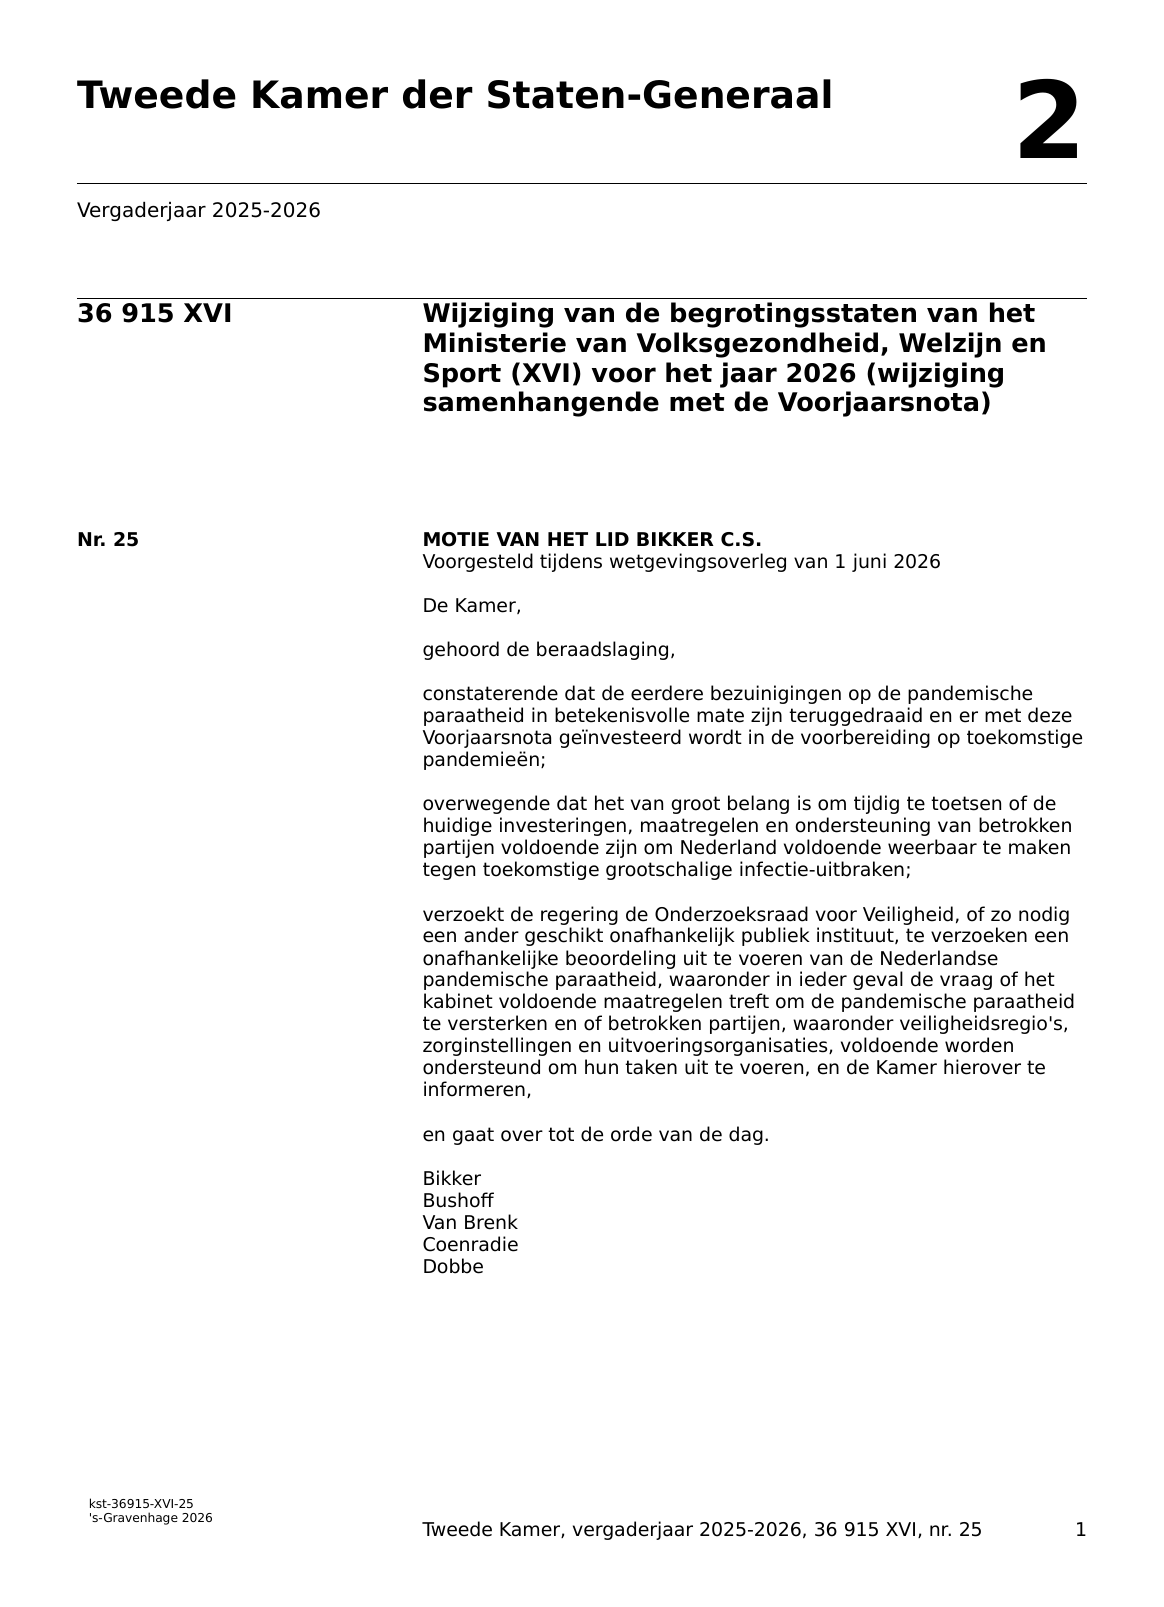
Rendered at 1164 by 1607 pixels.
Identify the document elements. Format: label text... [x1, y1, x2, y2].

table_header Tweede Kamer der Staten-Generaal [77, 59, 886, 183]
text Voorgesteld tijdens wetgevingsoverleg van 1 juni 2026 [422, 551, 1087, 573]
text De Kamer, [422, 595, 1087, 617]
subtitle Nr. 25 MOTIE VAN HET LID BIKKER C.S. [77, 529, 1087, 551]
text Dobbe [422, 1256, 1087, 1277]
text Bushoff [422, 1189, 1087, 1212]
text Coenradie [422, 1233, 1087, 1256]
table_cell Vergaderjaar 2025-2026 [77, 184, 1087, 298]
text 's-Gravenhage 2026 [88, 1511, 323, 1525]
text en gaat over tot de orde van de dag. [422, 1123, 1087, 1145]
text Bikker [422, 1168, 1087, 1189]
text kst-36915-XVI-25 [88, 1497, 323, 1511]
text gehoord de beraadslaging, [422, 639, 1087, 661]
text constaterende dat de eerdere bezuinigingen op de pandemische paraatheid in betekenisvolle mate zijn teruggedraaid en er met deze Voorjaarsnota geïnvesteerd wordt in de voorbereiding op toekomstige pandemieën; [422, 683, 1087, 771]
table_header 2 [886, 59, 1087, 183]
text verzoekt de regering de Onderzoeksraad voor Veiligheid, of zo nodig een ander geschikt onafhankelijk publiek instituut, te verzoeken een onafhankelijke beoordeling uit te voeren van de Nederlandse pandemische paraatheid, waaronder in ieder geval de vraag of het kabinet voldoende maatregelen treft om de pandemische paraatheid te versterken en of betrokken partijen, waaronder veiligheidsregio's, zorginstellingen en uitvoeringsorganisaties, voldoende worden ondersteund om hun taken uit te voeren, en de Kamer hierover te informeren, [422, 903, 1087, 1101]
subtitle 36 915 XVI Wijziging van de begrotingsstaten van het Ministerie van Volksgezondheid, Welzijn en Sport (XVI) voor het jaar 2026 (wijziging samenhangende met de Voorjaarsnota) [77, 299, 1087, 418]
text Van Brenk [422, 1212, 1087, 1233]
text overwegende dat het van groot belang is om tijdig te toetsen of de huidige investeringen, maatregelen en ondersteuning van betrokken partijen voldoende zijn om Nederland voldoende weerbaar te maken tegen toekomstige grootschalige infectie-uitbraken; [422, 793, 1087, 881]
